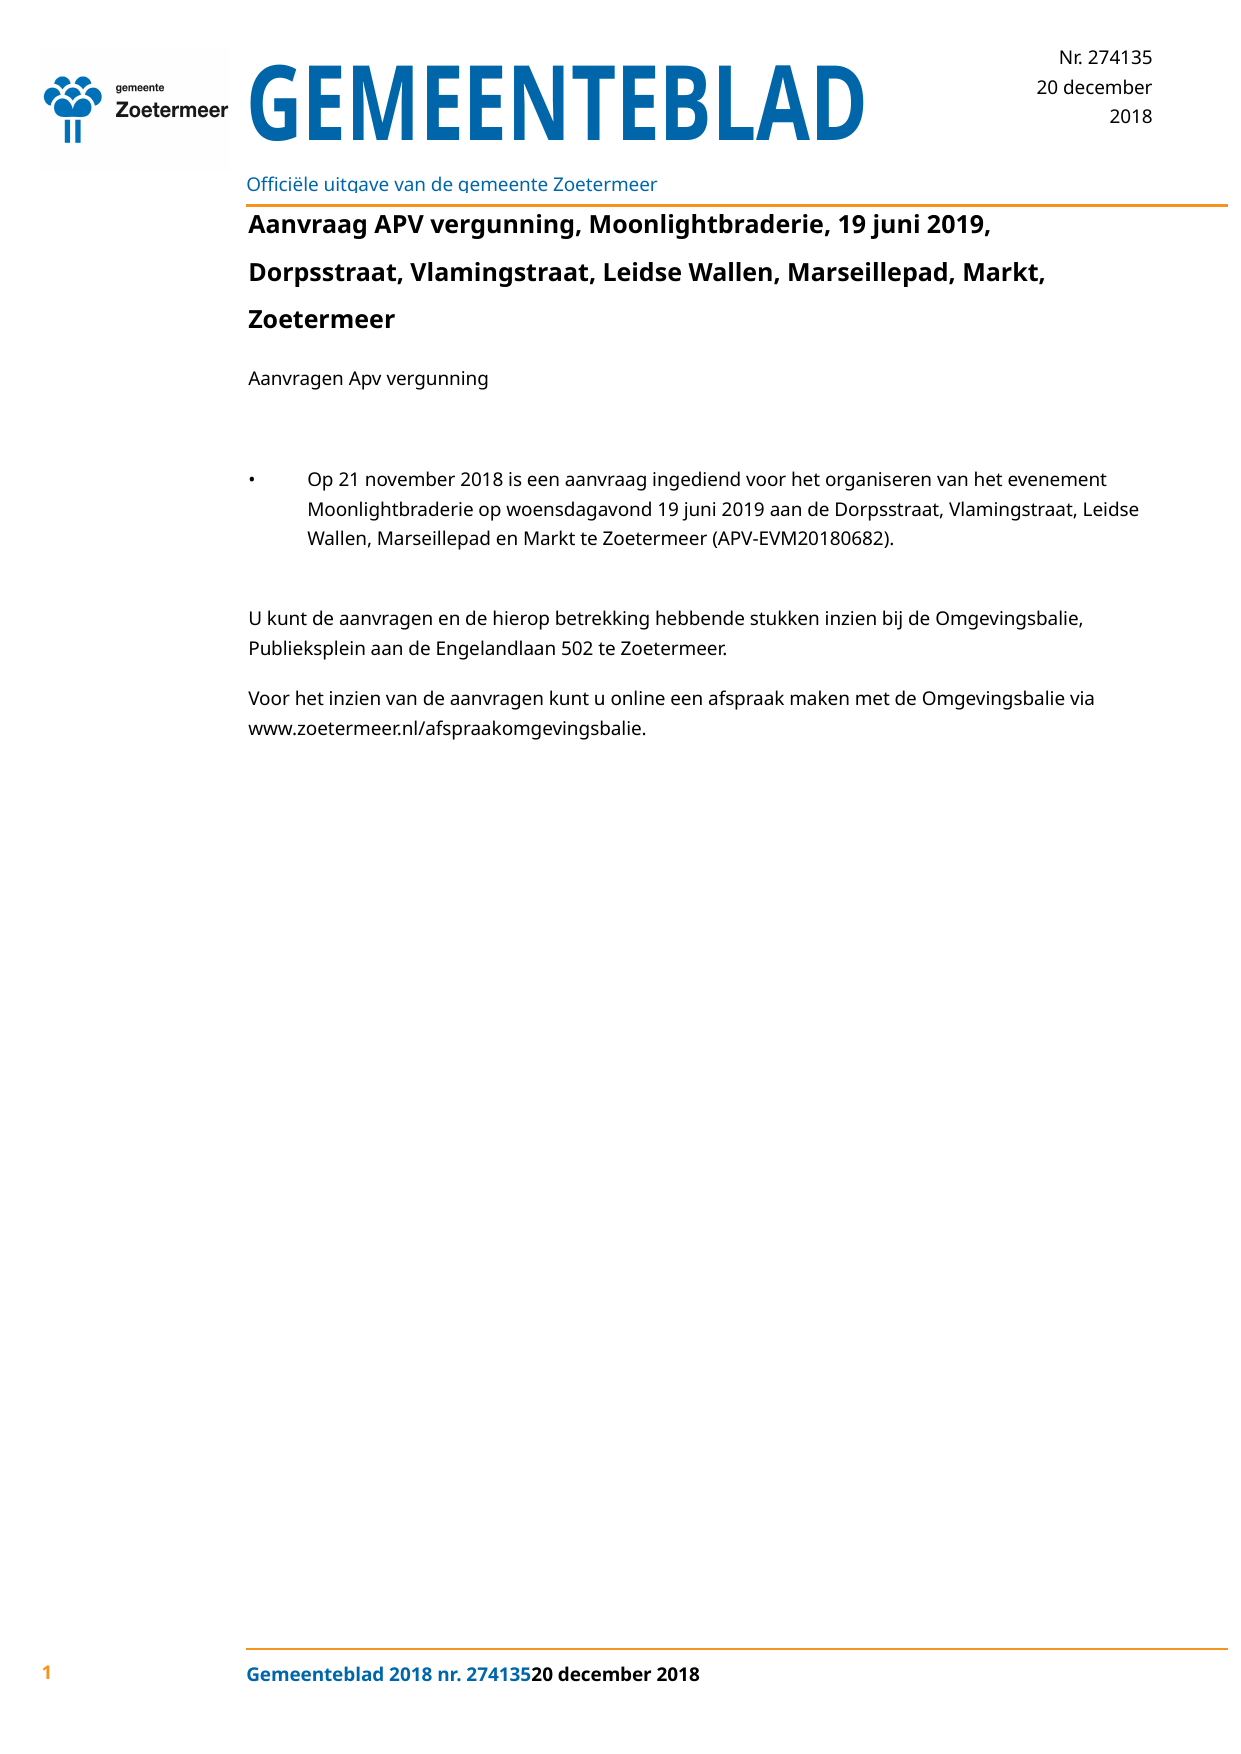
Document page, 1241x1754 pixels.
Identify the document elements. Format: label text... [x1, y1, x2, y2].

picture [41, 47, 231, 172]
list Op 21 november 2018 is een aanvraag ingediend voor het organiseren van het evenement Moonlightbraderie op woensdagavond 19 juni 2019 aan de Dorpsstraat, Vlamingstraat, Leidse Wallen, Marseillepad en Markt te Zoetermeer (APV-EVM20180682). [248, 466, 1152, 551]
text U kunt de aanvragen en de hierop betrekking hebbende stukken inzien bij de Omgevingsbalie, Publieksplein aan de Engelandlaan 502 te Zoetermeer. [248, 606, 1152, 661]
text Aanvraag APV vergunning, Moonlightbraderie, 19 juni 2019, Dorpsstraat, Vlamingstraat, Leidse Wallen, Marseillepad, Markt, Zoetermeer [248, 207, 1152, 336]
text Voor het inzien van de aanvragen kunt u online een afspraak maken met de Omgevingsbalie via www.zoetermeer.nl/afspraakomgevingsbalie. [248, 686, 1152, 741]
text Aanvragen Apv vergunning [248, 366, 1152, 391]
